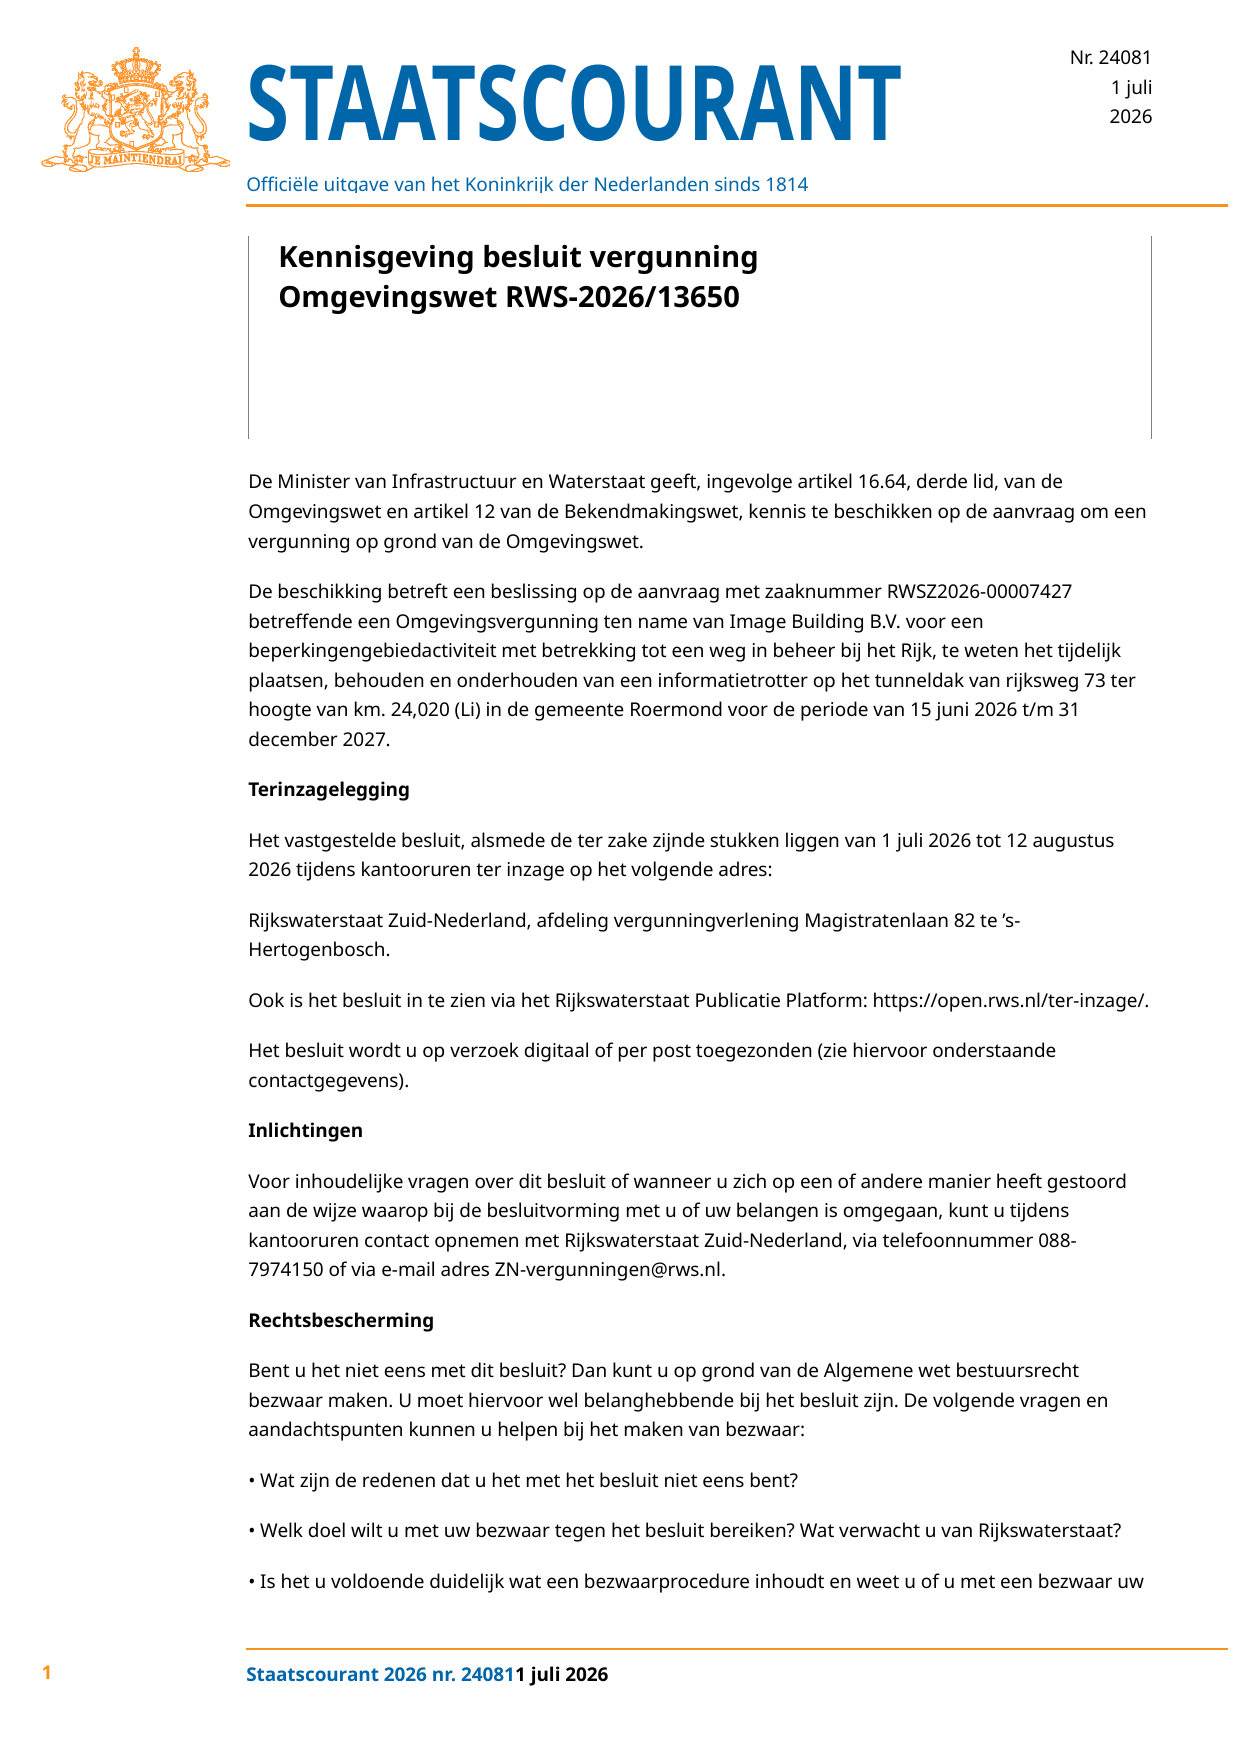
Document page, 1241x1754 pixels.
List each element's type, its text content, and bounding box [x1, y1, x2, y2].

text Terinzagelegging [248, 777, 1152, 802]
text De beschikking betreft een beslissing op de aanvraag met zaaknummer RWSZ2026-00007427 betreffende een Omgevingsvergunning ten name van Image Building B.V. voor een beperkingengebiedactiviteit met betrekking tot een weg in beheer bij het Rijk, te weten het tijdelijk plaatsen, behouden en onderhouden van een informatietrotter op het tunneldak van rijksweg 73 ter hoogte van km. 24,020 (Li) in de gemeente Roermond voor de periode van 15 juni 2026 t/m 31 december 2027. [248, 578, 1152, 752]
text Voor inhoudelijke vragen over dit besluit of wanneer u zich op een of andere manier heeft gestoord aan de wijze waarop bij de besluitvorming met u of uw belangen is omgegaan, kunt u tijdens kantooruren contact opnemen met Rijkswaterstaat Zuid-Nederland, via telefoonnummer 088-7974150 of via e-mail adres ZN-vergunningen@rws.nl. [248, 1168, 1152, 1282]
table_header Kennisgeving besluit vergunning Omgevingswet RWS-2026/13650 [249, 236, 850, 439]
text Inlichtingen [248, 1117, 1152, 1143]
table_header [850, 414, 1151, 439]
text Rijkswaterstaat Zuid-Nederland, afdeling vergunningverlening Magistratenlaan 82 te ’s-Hertogenbosch. [248, 907, 1152, 962]
text Het besluit wordt u op verzoek digitaal of per post toegezonden (zie hiervoor onderstaande contactgegevens). [248, 1037, 1152, 1093]
table_header [850, 236, 912, 413]
text Bent u het niet eens met dit besluit? Dan kunt u op grond van de Algemene wet bestuursrecht bezwaar maken. U moet hiervoor wel belanghebbende bij het besluit zijn. De volgende vragen en aandachtspunten kunnen u helpen bij het maken van bezwaar: [248, 1357, 1152, 1442]
text Het vastgestelde besluit, alsmede de ter zake zijnde stukken liggen van 1 juli 2026 tot 12 augustus 2026 tijdens kantooruren ter inzage op het volgende adres: [248, 827, 1152, 882]
text Rechtsbescherming [248, 1307, 1152, 1333]
text De Minister van Infrastructuur en Waterstaat geeft, ingevolge artikel 16.64, derde lid, van de Omgevingswet en artikel 12 van de Bekendmakingswet, kennis te beschikken op de aanvraag om een vergunning op grond van de Omgevingswet. [248, 469, 1152, 553]
text • Wat zijn de redenen dat u het met het besluit niet eens bent? [248, 1467, 1152, 1493]
table_header [1090, 236, 1151, 413]
text • Welk doel wilt u met uw bezwaar tegen het besluit bereiken? Wat verwacht u van Rijkswaterstaat? [248, 1517, 1152, 1543]
picture [912, 236, 1090, 414]
text Ook is het besluit in te zien via het Rijkswaterstaat Publicatie Platform: https://open.rws.nl/ter-inzage/. [248, 987, 1152, 1013]
text • Is het u voldoende duidelijk wat een bezwaarprocedure inhoudt en weet u of u met een bezwaar uw [248, 1568, 1152, 1593]
picture [41, 47, 231, 172]
